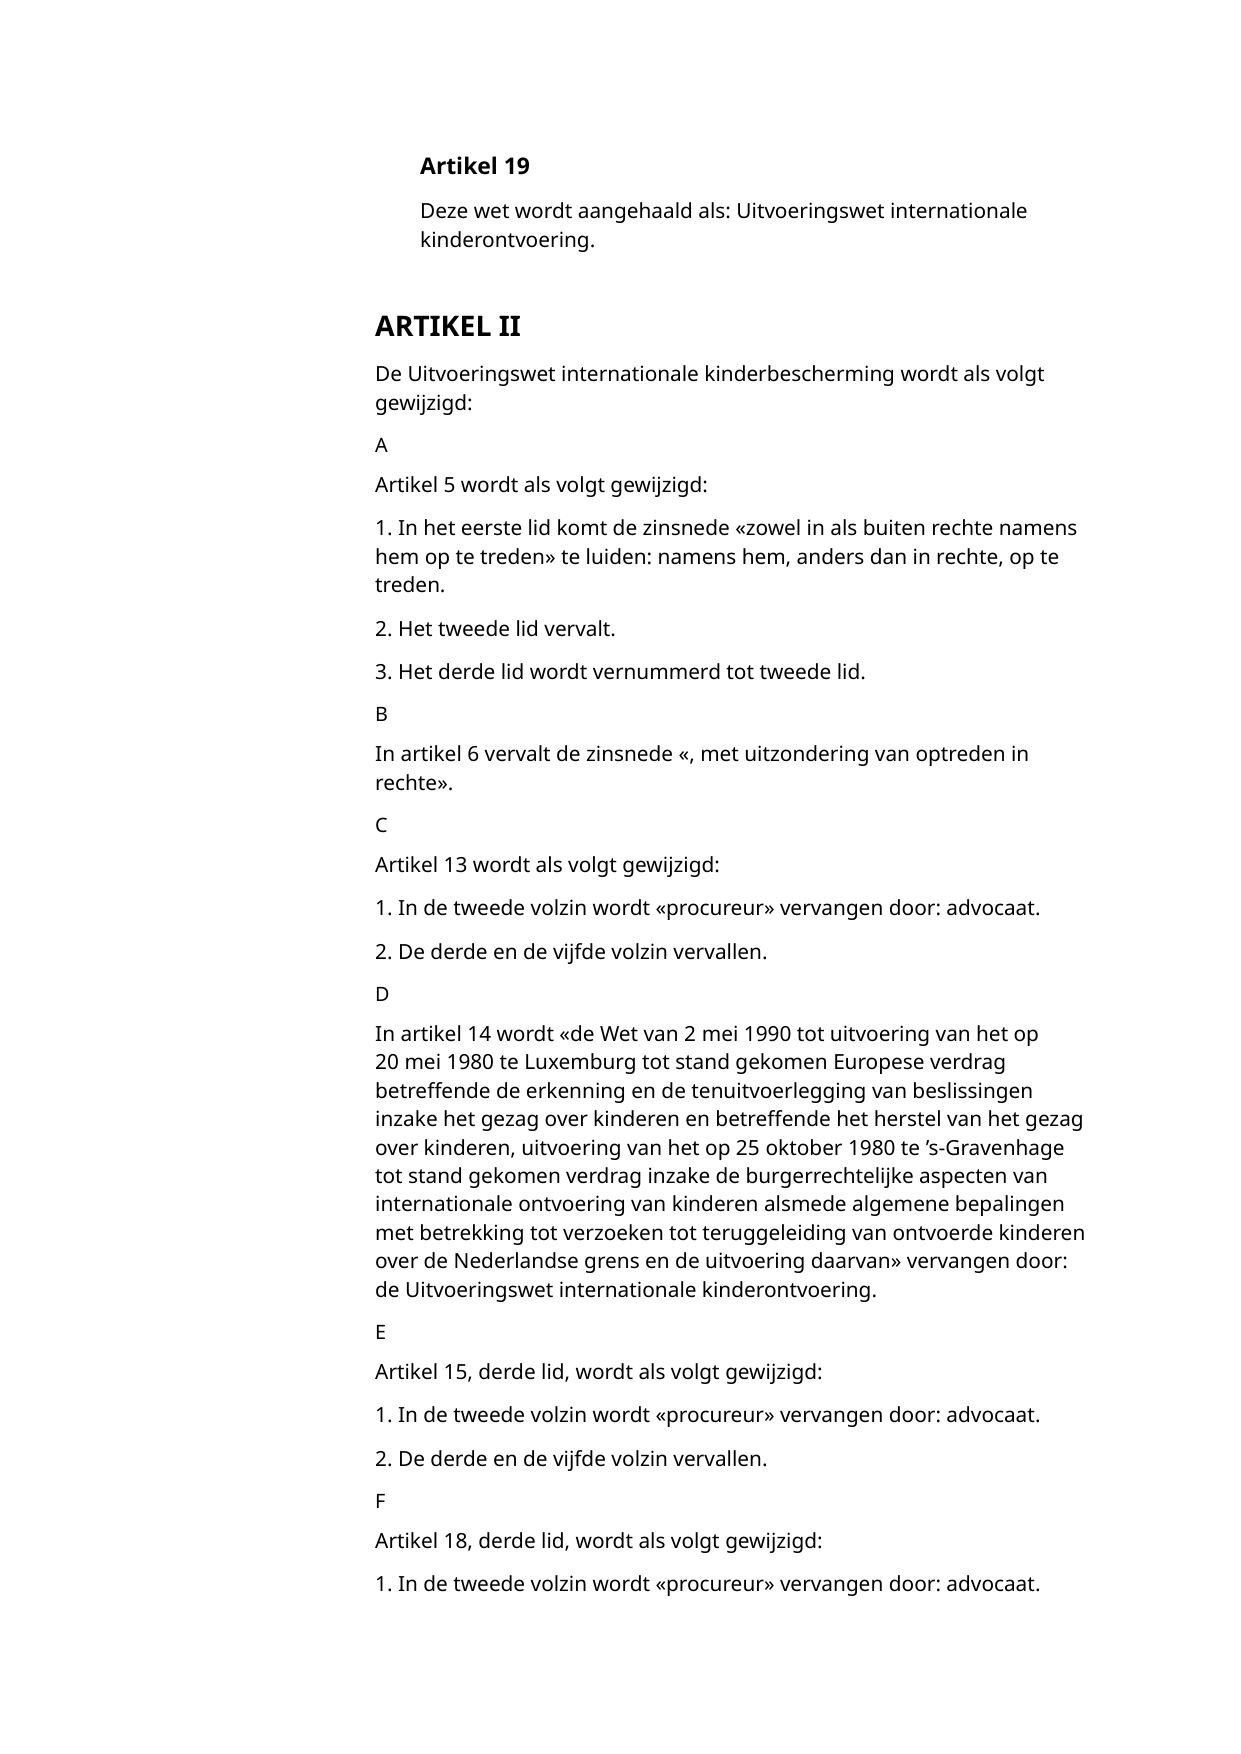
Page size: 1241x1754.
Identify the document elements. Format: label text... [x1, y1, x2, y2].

text Artikel 13 wordt als volgt gewijzigd: [375, 850, 1090, 878]
text 2. Het tweede lid vervalt. [375, 614, 1090, 642]
text B [375, 701, 1090, 727]
text 2. De derde en de vijfde volzin vervallen. [375, 937, 1090, 965]
text Artikel 18, derde lid, wordt als volgt gewijzigd: [375, 1526, 1090, 1554]
text C [375, 811, 1090, 838]
subtitle ARTIKEL II [375, 306, 1090, 344]
text 3. Het derde lid wordt vernummerd tot tweede lid. [375, 657, 1090, 686]
text A [375, 431, 1090, 458]
text 1. In het eerste lid komt de zinsnede «zowel in als buiten rechte namens hem op te treden» te luiden: namens hem, anders dan in rechte, op te treden. [375, 513, 1090, 599]
text E [375, 1318, 1090, 1345]
text De Uitvoeringswet internationale kinderbescherming wordt als volgt gewijzigd: [375, 359, 1090, 416]
text 1. In de tweede volzin wordt «procureur» vervangen door: advocaat. [375, 893, 1090, 922]
text 2. De derde en de vijfde volzin vervallen. [375, 1444, 1090, 1472]
text 1. In de tweede volzin wordt «procureur» vervangen door: advocaat. [375, 1569, 1090, 1598]
text In artikel 6 vervalt de zinsnede «, met uitzondering van optreden in rechte». [375, 739, 1090, 796]
text 1. In de tweede volzin wordt «procureur» vervangen door: advocaat. [375, 1401, 1090, 1429]
text F [375, 1487, 1090, 1514]
text In artikel 14 wordt «de Wet van 2 mei 1990 tot uitvoering van het op 20 mei 1980 te Luxemburg tot stand gekomen Europese verdrag betreffende de erkenning en de tenuitvoerlegging van beslissingen inzake het gezag over kinderen en betreffende het herstel van het gezag over kinderen, uitvoering van het op 25 oktober 1980 te ’s-Gravenhage tot stand gekomen verdrag inzake de burgerrechtelijke aspecten van internationale ontvoering van kinderen alsmede algemene bepalingen met betrekking tot verzoeken tot teruggeleiding van ontvoerde kinderen over de Nederlandse grens en de uitvoering daarvan» vervangen door: de Uitvoeringswet internationale kinderontvoering. [375, 1019, 1090, 1303]
text Deze wet wordt aangehaald als: Uitvoeringswet internationale kinderontvoering. [420, 196, 1090, 253]
subtitle Artikel 19 [420, 150, 1090, 181]
text D [375, 980, 1090, 1007]
text Artikel 15, derde lid, wordt als volgt gewijzigd: [375, 1357, 1090, 1386]
text Artikel 5 wordt als volgt gewijzigd: [375, 470, 1090, 498]
